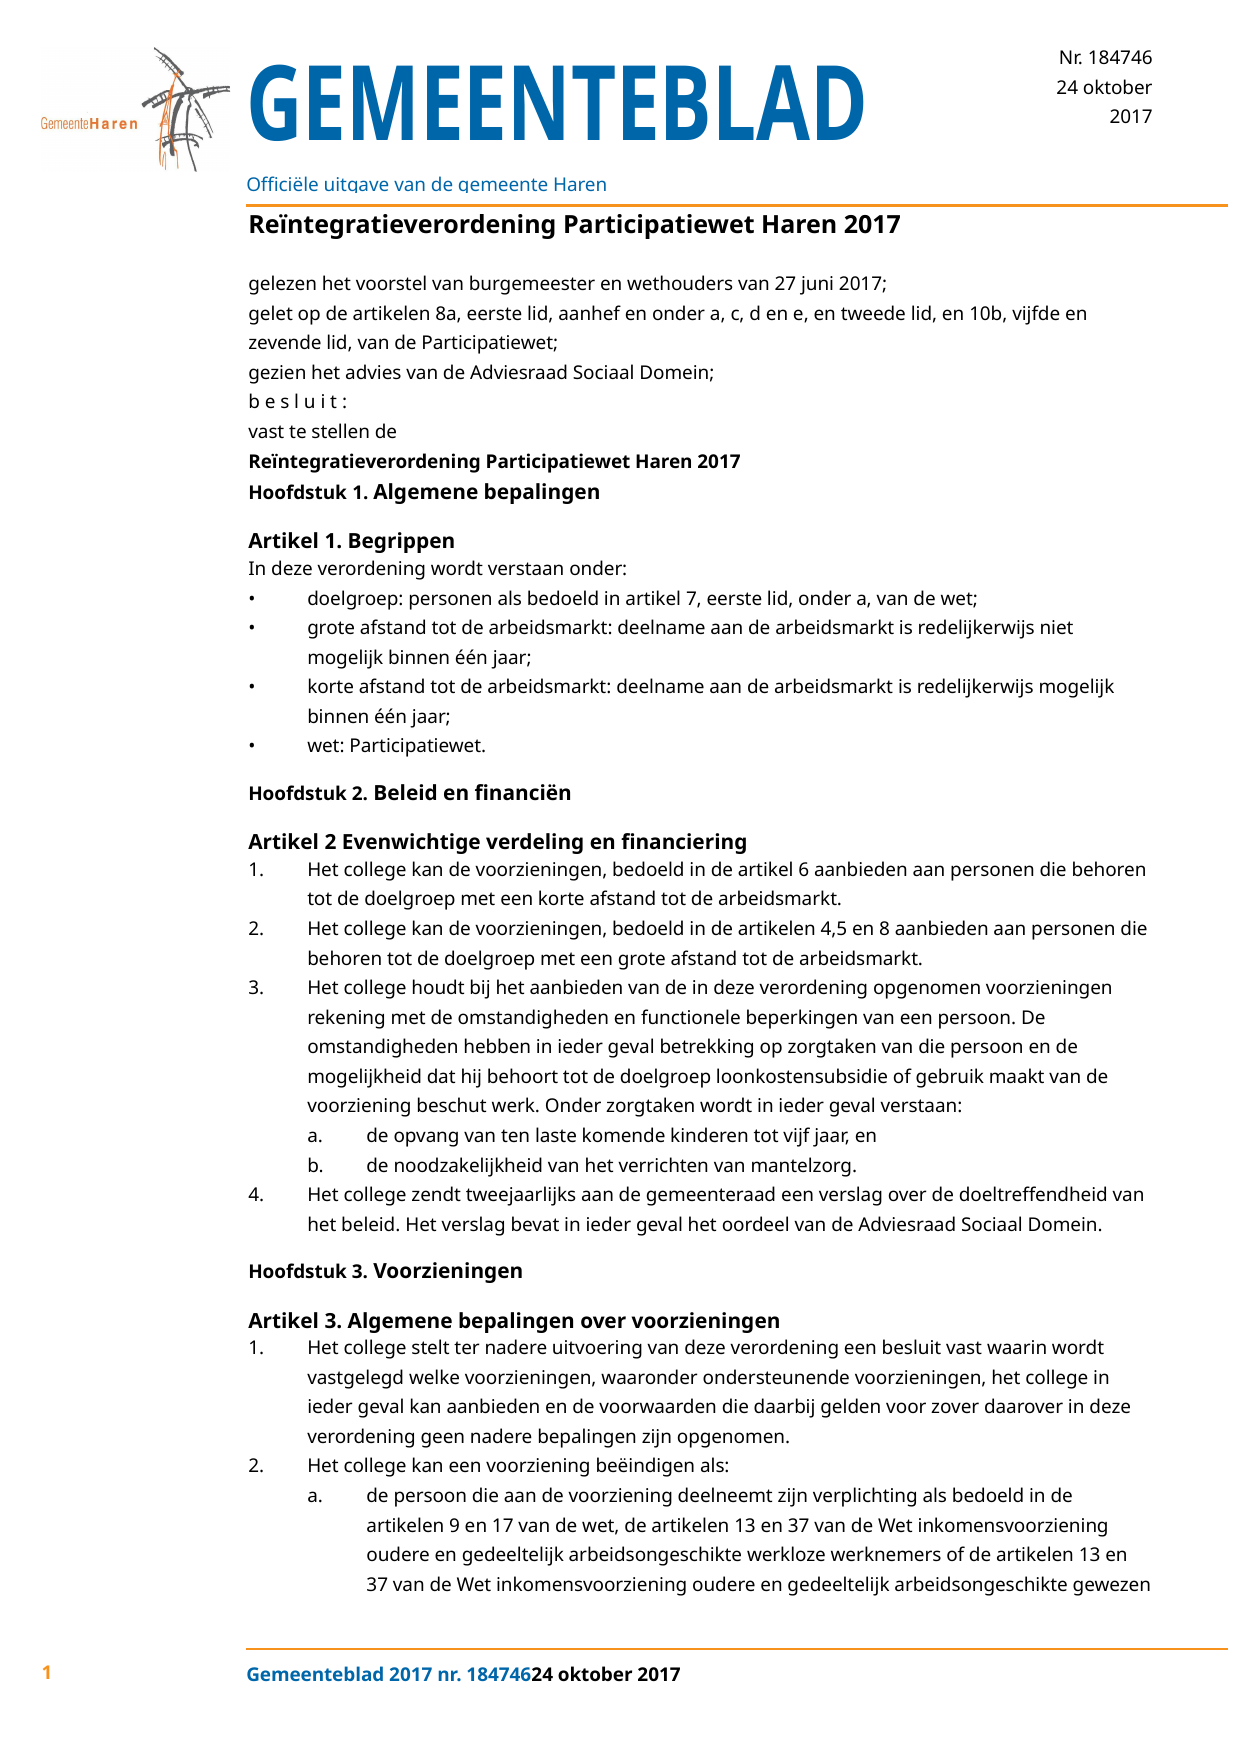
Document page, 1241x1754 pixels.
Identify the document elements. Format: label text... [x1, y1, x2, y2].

list de opvang van ten laste komende kinderen tot vijf jaar, en [307, 1122, 1152, 1148]
list Het college zendt tweejaarlijks aan de gemeenteraad een verslag over de doeltreffendheid van het beleid. Het verslag bevat in ieder geval het oordeel van de Adviesraad Sociaal Domein. [248, 1181, 1152, 1237]
text Reïntegratieverordening Participatiewet Haren 2017 [248, 207, 1152, 241]
list Het college kan een voorziening beëindigen als: [248, 1453, 1152, 1478]
list Het college kan de voorzieningen, bedoeld in de artikel 6 aanbieden aan personen die behoren tot de doelgroep met een korte afstand tot de arbeidsmarkt. [248, 856, 1152, 911]
text Artikel 3. Algemene bepalingen over voorzieningen [248, 1306, 1152, 1334]
text gelet op de artikelen 8a, eerste lid, aanhef en onder a, c, d en e, en tweede lid, en 10b, vijfde en zevende lid, van de Participatiewet; [248, 300, 1152, 355]
list Het college stelt ter nadere uitvoering van deze verordening een besluit vast waarin wordt vastgelegd welke voorzieningen, waaronder ondersteunende voorzieningen, het college in ieder geval kan aanbieden en de voorwaarden die daarbij gelden voor zover daarover in deze verordening geen nadere bepalingen zijn opgenomen. [248, 1334, 1152, 1449]
text Hoofdstuk 3. Voorzieningen [248, 1257, 1152, 1285]
text Artikel 2 Evenwichtige verdeling en financiering [248, 827, 1152, 856]
list Het college kan de voorzieningen, bedoeld in de artikelen 4,5 en 8 aanbieden aan personen die behoren tot de doelgroep met een grote afstand tot de arbeidsmarkt. [248, 915, 1152, 970]
list wet: Participatiewet. [248, 733, 1152, 758]
text vast te stellen de [248, 418, 1152, 444]
list Het college houdt bij het aanbieden van de in deze verordening opgenomen voorzieningen rekening met de omstandigheden en functionele beperkingen van een persoon. De omstandigheden hebben in ieder geval betrekking op zorgtaken van die persoon en de mogelijkheid dat hij behoort tot de doelgroep loonkostensubsidie of gebruik maakt van de voorziening beschut werk. Onder zorgtaken wordt in ieder geval verstaan: [248, 974, 1152, 1118]
text Hoofdstuk 1. Algemene bepalingen [248, 477, 1152, 506]
text b e s l u i t : [248, 389, 1152, 414]
text gezien het advies van de Adviesraad Sociaal Domein; [248, 359, 1152, 385]
list korte afstand tot de arbeidsmarkt: deelname aan de arbeidsmarkt is redelijkerwijs mogelijk binnen één jaar; [248, 673, 1152, 729]
text Reïntegratieverordening Participatiewet Haren 2017 [248, 448, 1152, 473]
list de noodzakelijkheid van het verrichten van mantelzorg. [307, 1152, 1152, 1177]
text Artikel 1. Begrippen [248, 527, 1152, 555]
text Hoofdstuk 2. Beleid en financiën [248, 778, 1152, 807]
text gelezen het voorstel van burgemeester en wethouders van 27 juni 2017; [248, 270, 1152, 296]
text In deze verordening wordt verstaan onder: [248, 555, 1152, 581]
list doelgroep: personen als bedoeld in artikel 7, eerste lid, onder a, van de wet; [248, 585, 1152, 610]
picture [41, 47, 231, 172]
list grote afstand tot de arbeidsmarkt: deelname aan de arbeidsmarkt is redelijkerwijs niet mogelijk binnen één jaar; [248, 614, 1152, 669]
list de persoon die aan de voorziening deelneemt zijn verplichting als bedoeld in de artikelen 9 en 17 van de wet, de artikelen 13 en 37 van de Wet inkomensvoorziening oudere en gedeeltelijk arbeidsongeschikte werkloze werknemers of de artikelen 13 en 37 van de Wet inkomensvoorziening oudere en gedeeltelijk arbeidsongeschikte gewezen [307, 1482, 1152, 1597]
